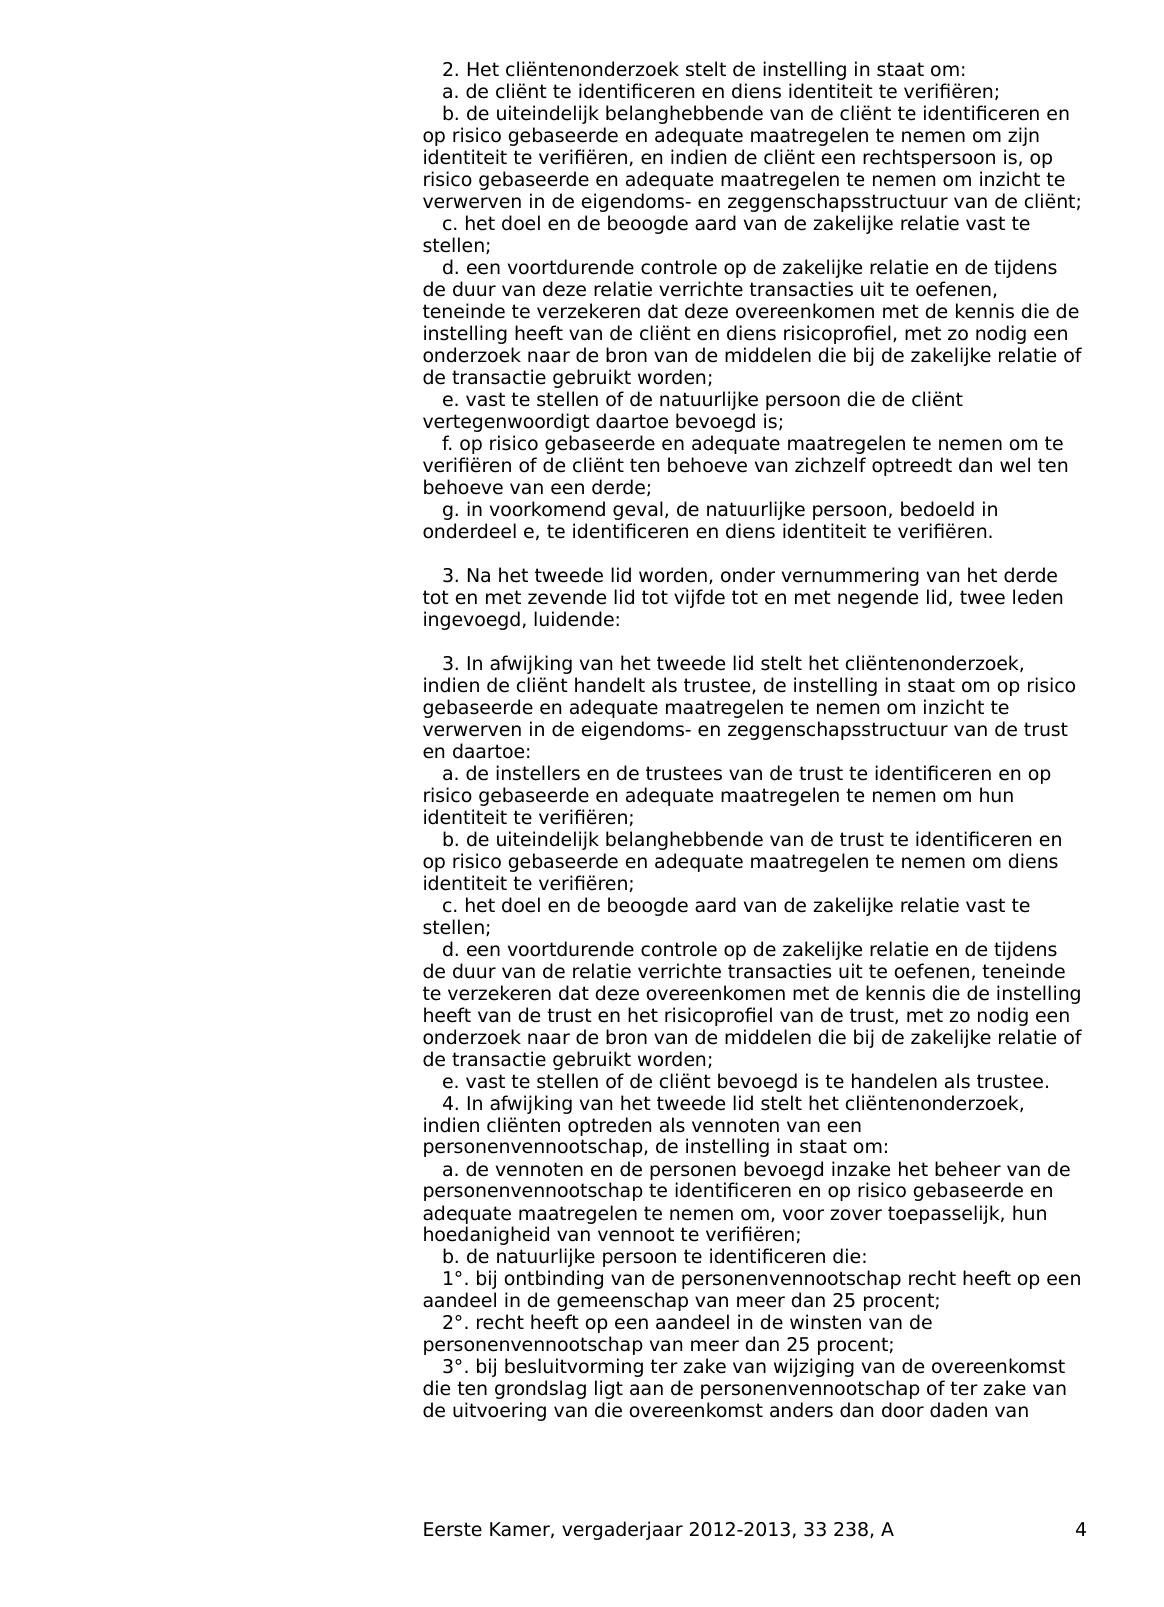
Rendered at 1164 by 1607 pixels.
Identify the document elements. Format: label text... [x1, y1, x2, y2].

text e. vast te stellen of de natuurlijke persoon die de cliënt vertegenwoordigt daartoe bevoegd is; [422, 389, 1087, 433]
text b. de natuurlijke persoon te identificeren die: [422, 1246, 1087, 1268]
text g. in voorkomend geval, de natuurlijke persoon, bedoeld in onderdeel e, te identificeren en diens identiteit te verifiëren. [422, 499, 1087, 543]
text 2°. recht heeft op een aandeel in de winsten van de personenvennootschap van meer dan 25 procent; [422, 1312, 1087, 1356]
text 3°. bij besluitvorming ter zake van wijziging van de overeenkomst die ten grondslag ligt aan de personenvennootschap of ter zake van de uitvoering van die overeenkomst anders dan door daden van [422, 1356, 1087, 1422]
text 3. Na het tweede lid worden, onder vernummering van het derde tot en met zevende lid tot vijfde tot en met negende lid, twee leden ingevoegd, luidende: [422, 565, 1087, 631]
text a. de cliënt te identificeren en diens identiteit te verifiëren; [422, 81, 1087, 103]
text a. de vennoten en de personen bevoegd inzake het beheer van de personenvennootschap te identificeren en op risico gebaseerde en adequate maatregelen te nemen om, voor zover toepasselijk, hun hoedanigheid van vennoot te verifiëren; [422, 1158, 1087, 1246]
text e. vast te stellen of de cliënt bevoegd is te handelen als trustee. [422, 1071, 1087, 1092]
text c. het doel en de beoogde aard van de zakelijke relatie vast te stellen; [422, 895, 1087, 939]
text 4. In afwijking van het tweede lid stelt het cliëntenonderzoek, indien cliënten optreden als vennoten van een personenvennootschap, de instelling in staat om: [422, 1092, 1087, 1158]
text b. de uiteindelijk belanghebbende van de trust te identificeren en op risico gebaseerde en adequate maatregelen te nemen om diens identiteit te verifiëren; [422, 829, 1087, 895]
text 2. Het cliëntenonderzoek stelt de instelling in staat om: [422, 59, 1087, 81]
text d. een voortdurende controle op de zakelijke relatie en de tijdens de duur van de relatie verrichte transacties uit te oefenen, teneinde te verzekeren dat deze overeenkomen met de kennis die de instelling heeft van de trust en het risicoprofiel van de trust, met zo nodig een onderzoek naar de bron van de middelen die bij de zakelijke relatie of de transactie gebruikt worden; [422, 939, 1087, 1071]
text d. een voortdurende controle op de zakelijke relatie en de tijdens de duur van deze relatie verrichte transacties uit te oefenen, teneinde te verzekeren dat deze overeenkomen met de kennis die de instelling heeft van de cliënt en diens risicoprofiel, met zo nodig een onderzoek naar de bron van de middelen die bij de zakelijke relatie of de transactie gebruikt worden; [422, 257, 1087, 389]
text 3. In afwijking van het tweede lid stelt het cliëntenonderzoek, indien de cliënt handelt als trustee, de instelling in staat om op risico gebaseerde en adequate maatregelen te nemen om inzicht te verwerven in de eigendoms- en zeggenschapsstructuur van de trust en daartoe: [422, 653, 1087, 763]
text 1°. bij ontbinding van de personenvennootschap recht heeft op een aandeel in de gemeenschap van meer dan 25 procent; [422, 1268, 1087, 1312]
text f. op risico gebaseerde en adequate maatregelen te nemen om te verifiëren of de cliënt ten behoeve van zichzelf optreedt dan wel ten behoeve van een derde; [422, 433, 1087, 499]
text a. de instellers en de trustees van de trust te identificeren en op risico gebaseerde en adequate maatregelen te nemen om hun identiteit te verifiëren; [422, 763, 1087, 829]
text b. de uiteindelijk belanghebbende van de cliënt te identificeren en op risico gebaseerde en adequate maatregelen te nemen om zijn identiteit te verifiëren, en indien de cliënt een rechtspersoon is, op risico gebaseerde en adequate maatregelen te nemen om inzicht te verwerven in de eigendoms- en zeggenschapsstructuur van de cliënt; [422, 103, 1087, 213]
text c. het doel en de beoogde aard van de zakelijke relatie vast te stellen; [422, 213, 1087, 257]
